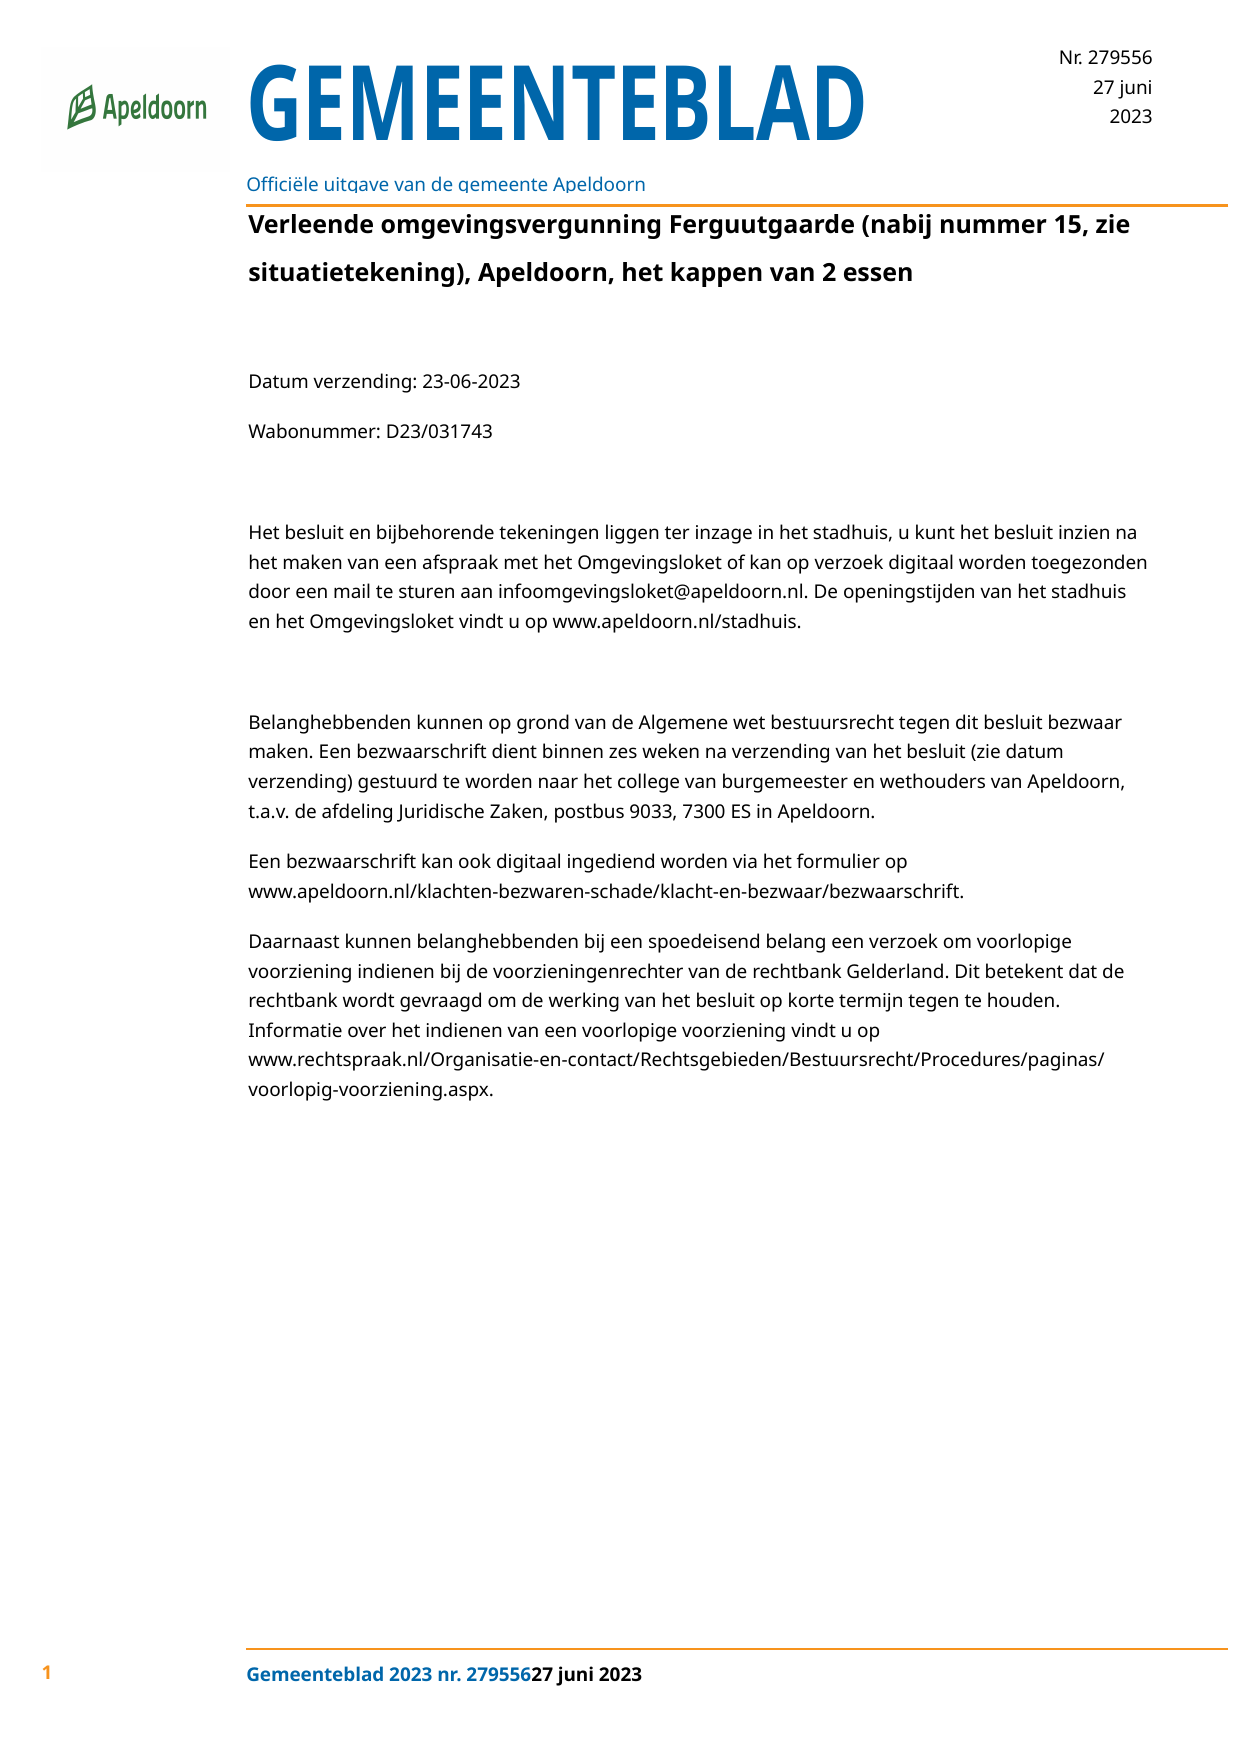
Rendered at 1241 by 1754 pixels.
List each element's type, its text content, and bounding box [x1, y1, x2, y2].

text Wabonummer: D23/031743 [248, 419, 1152, 444]
text Daarnaast kunnen belanghebbenden bij een spoedeisend belang een verzoek om voorlopige voorziening indienen bij de voorzieningenrechter van de rechtbank Gelderland. Dit betekent dat de rechtbank wordt gevraagd om de werking van het besluit op korte termijn tegen te houden. Informatie over het indienen van een voorlopige voorziening vindt u op www.rechtspraak.nl/Organisatie-en-contact/Rechtsgebieden/Bestuursrecht/Procedures/paginas/voorlopig-voorziening.aspx. [248, 928, 1152, 1102]
text Verleende omgevingsvergunning Ferguutgaarde (nabij nummer 15, zie situatietekening), Apeldoorn, het kappen van 2 essen [248, 207, 1152, 288]
text Een bezwaarschrift kan ook digitaal ingediend worden via het formulier op www.apeldoorn.nl/klachten-bezwaren-schade/klacht-en-bezwaar/bezwaarschrift. [248, 848, 1152, 904]
picture [41, 47, 231, 172]
text Het besluit en bijbehorende tekeningen liggen ter inzage in het stadhuis, u kunt het besluit inzien na het maken van een afspraak met het Omgevingsloket of kan op verzoek digitaal worden toegezonden door een mail te sturen aan infoomgevingsloket@apeldoorn.nl. De openingstijden van het stadhuis en het Omgevingsloket vindt u op www.apeldoorn.nl/stadhuis. [248, 519, 1152, 634]
text Belanghebbenden kunnen op grond van de Algemene wet bestuursrecht tegen dit besluit bezwaar maken. Een bezwaarschrift dient binnen zes weken na verzending van het besluit (zie datum verzending) gestuurd te worden naar het college van burgemeester en wethouders van Apeldoorn, t.a.v. de afdeling Juridische Zaken, postbus 9033, 7300 ES in Apeldoorn. [248, 709, 1152, 824]
text Datum verzending: 23-06-2023 [248, 368, 1152, 394]
